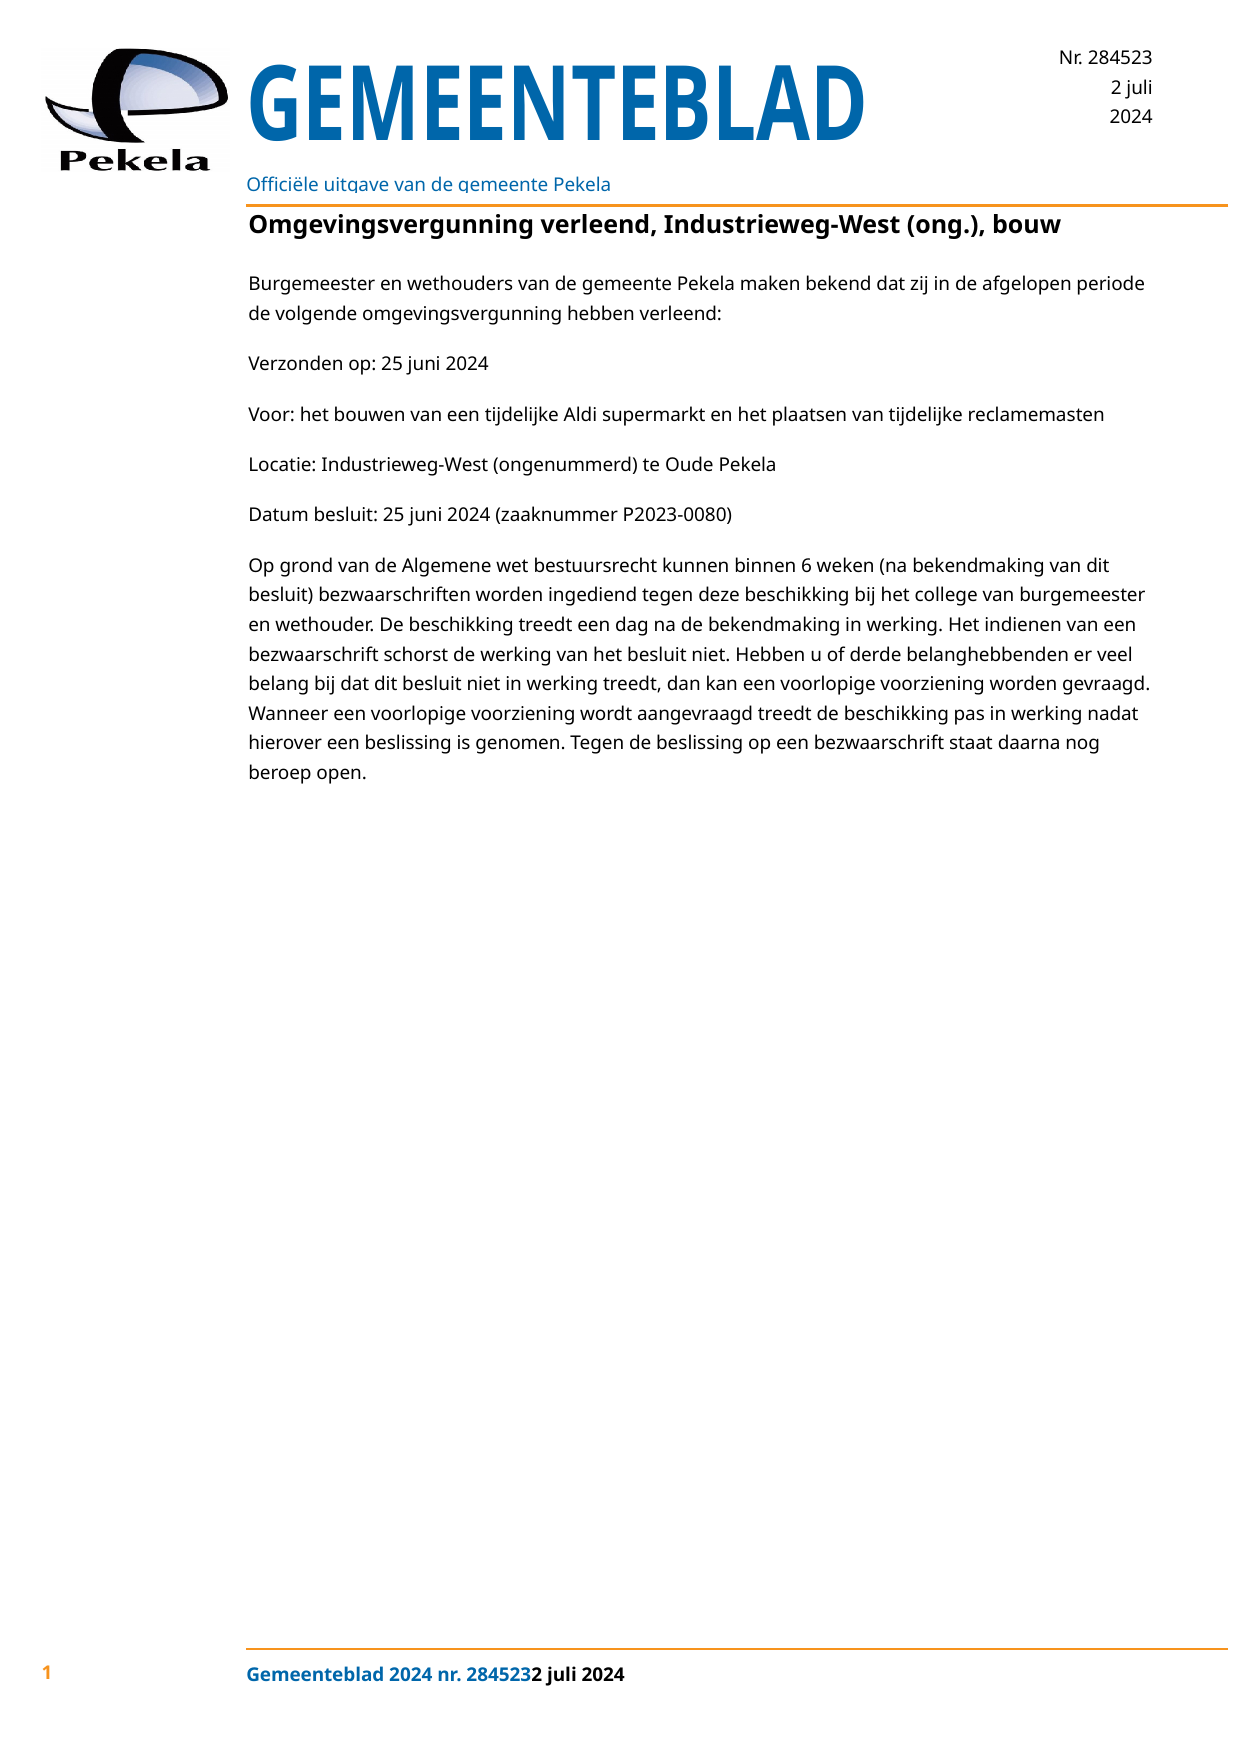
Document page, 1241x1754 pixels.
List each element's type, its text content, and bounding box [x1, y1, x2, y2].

text Omgevingsvergunning verleend, Industrieweg-West (ong.), bouw [248, 207, 1152, 241]
text Op grond van de Algemene wet bestuursrecht kunnen binnen 6 weken (na bekendmaking van dit besluit) bezwaarschriften worden ingediend tegen deze beschikking bij het college van burgemeester en wethouder. De beschikking treedt een dag na de bekendmaking in werking. Het indienen van een bezwaarschrift schorst de werking van het besluit niet. Hebben u of derde belanghebbenden er veel belang bij dat dit besluit niet in werking treedt, dan kan een voorlopige voorziening worden gevraagd. Wanneer een voorlopige voorziening wordt aangevraagd treedt de beschikking pas in werking nadat hierover een beslissing is genomen. Tegen de beslissing op een bezwaarschrift staat daarna nog beroep open. [248, 552, 1152, 785]
text Verzonden op: 25 juni 2024 [248, 350, 1152, 376]
text Voor: het bouwen van een tijdelijke Aldi supermarkt en het plaatsen van tijdelijke reclamemasten [248, 401, 1152, 426]
text Locatie: Industrieweg-West (ongenummerd) te Oude Pekela [248, 451, 1152, 477]
picture [41, 47, 231, 172]
text Datum besluit: 25 juni 2024 (zaaknummer P2023-0080) [248, 502, 1152, 527]
text Burgemeester en wethouders van de gemeente Pekela maken bekend dat zij in de afgelopen periode de volgende omgevingsvergunning hebben verleend: [248, 270, 1152, 326]
